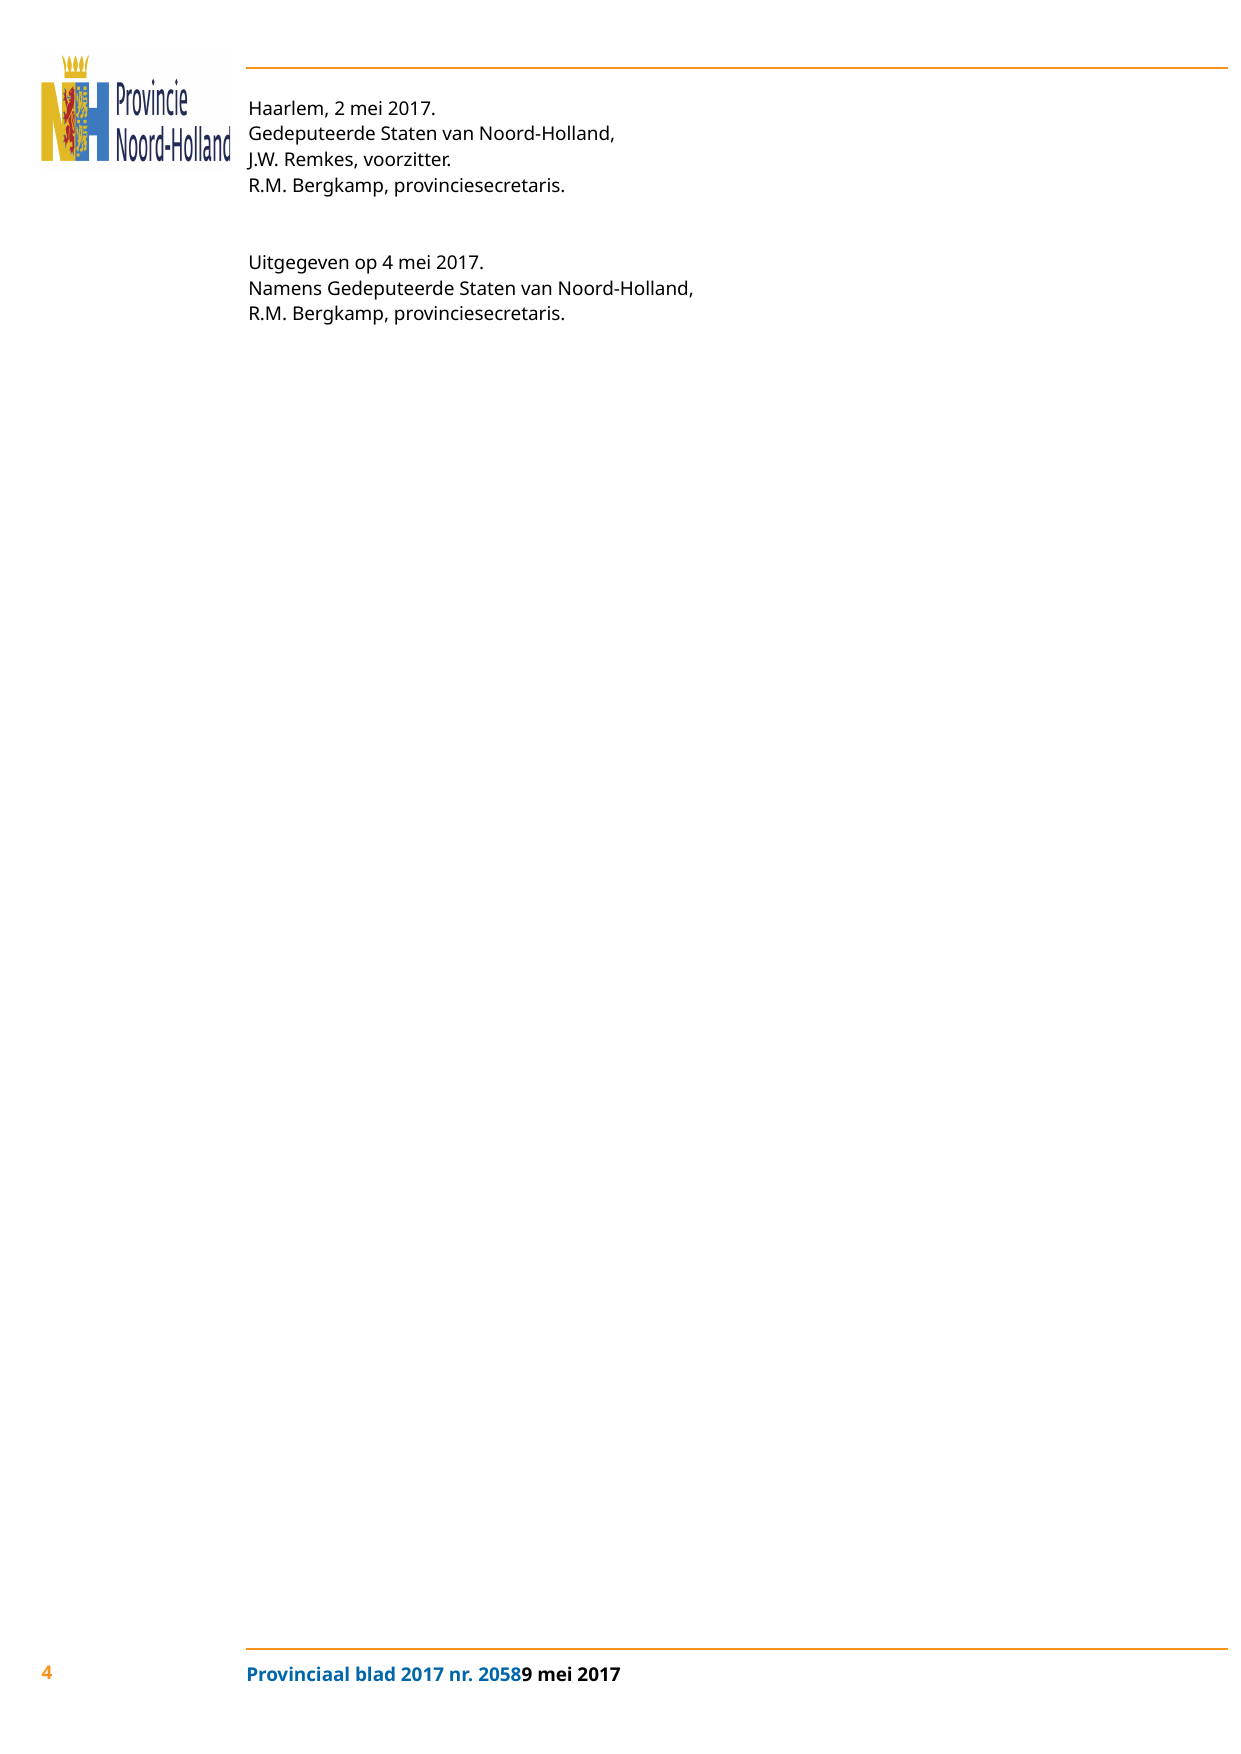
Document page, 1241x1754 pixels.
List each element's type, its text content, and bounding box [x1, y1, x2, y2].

text Haarlem, 2 mei 2017. [248, 95, 1152, 121]
picture [41, 47, 231, 172]
text Namens Gedeputeerde Staten van Noord-Holland, [248, 275, 1152, 301]
text Gedeputeerde Staten van Noord-Holland, [248, 121, 1152, 146]
text R.M. Bergkamp, provinciesecretaris. [248, 172, 1152, 198]
text J.W. Remkes, voorzitter. [248, 146, 1152, 172]
text R.M. Bergkamp, provinciesecretaris. [248, 301, 1152, 326]
text Uitgegeven op 4 mei 2017. [248, 249, 1152, 275]
